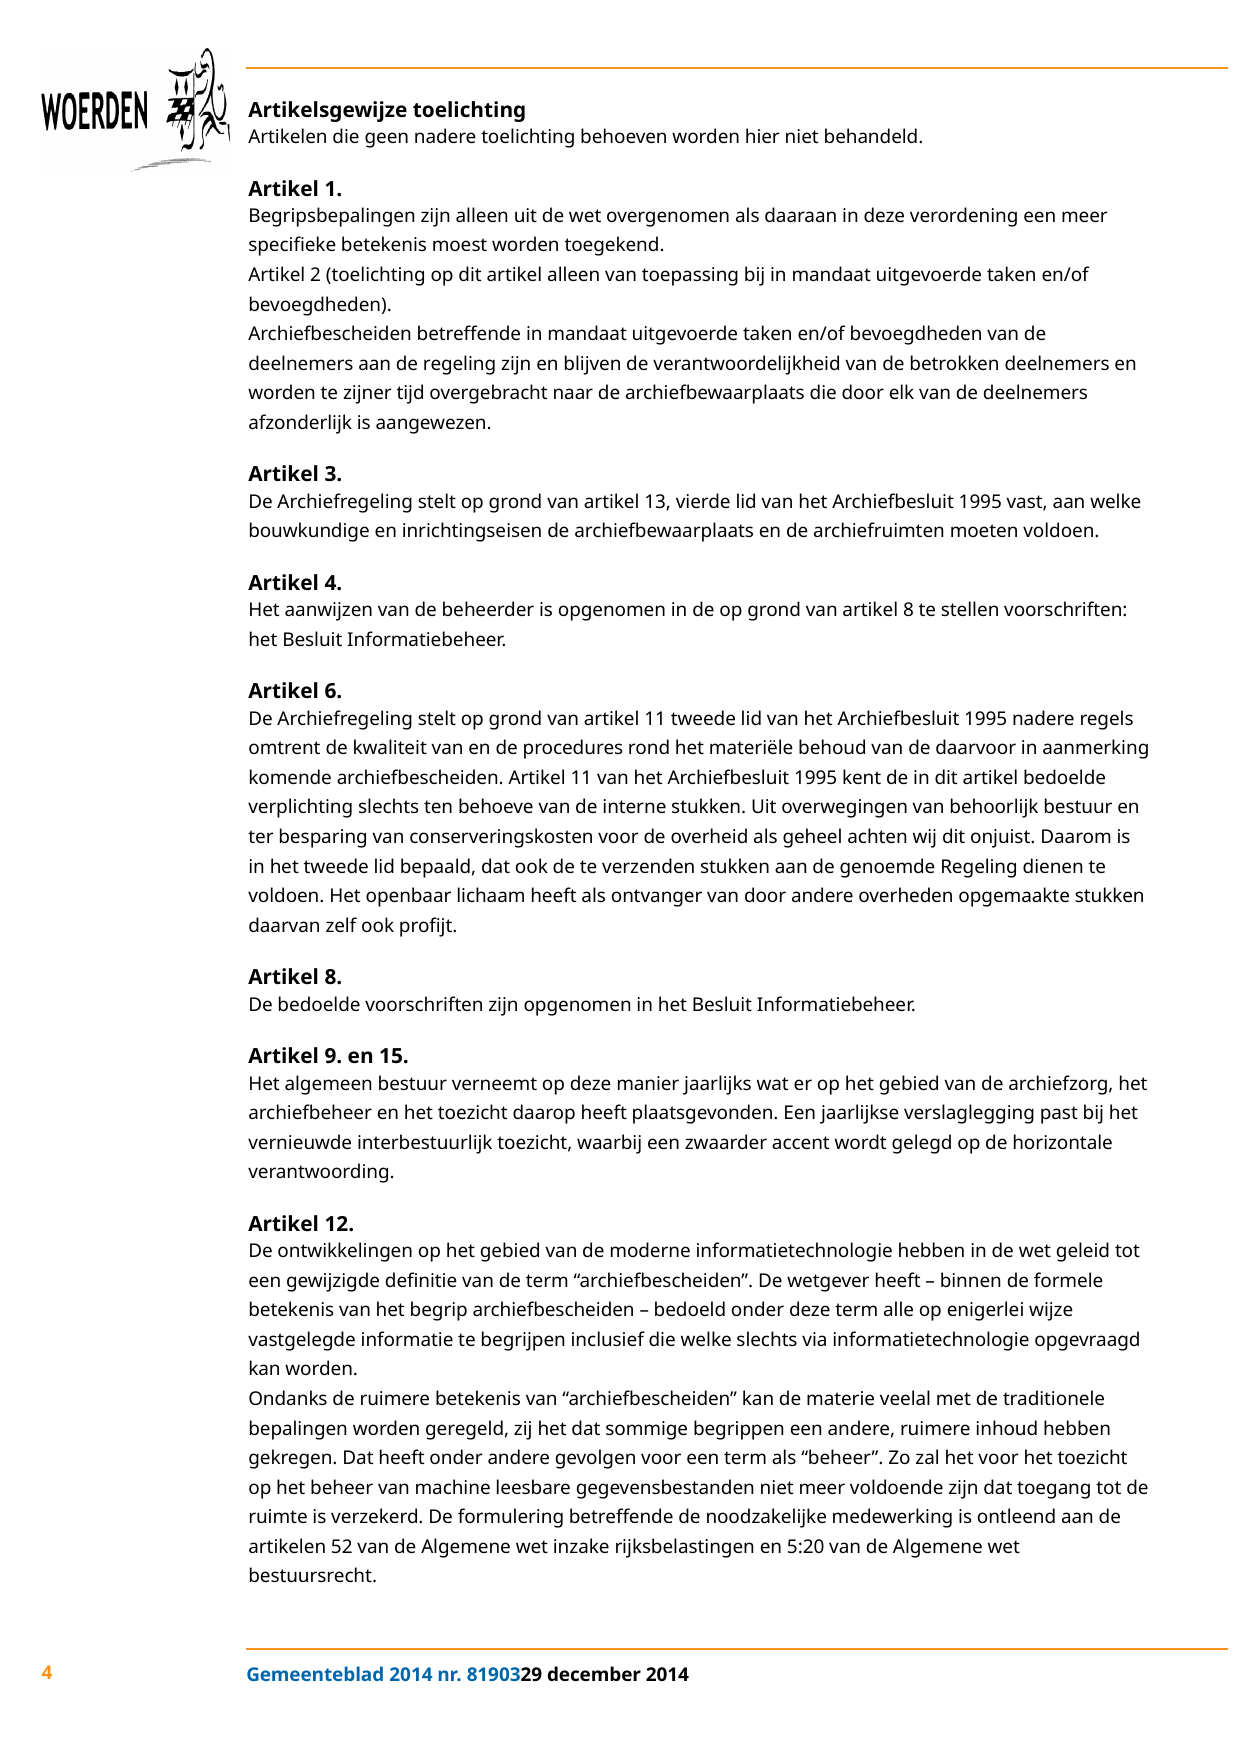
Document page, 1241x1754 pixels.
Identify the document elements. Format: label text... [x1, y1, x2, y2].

text Artikel 1. [248, 174, 1152, 202]
text De bedoelde voorschriften zijn opgenomen in het Besluit Informatiebeheer. [248, 991, 1152, 1017]
text Artikel 4. [248, 568, 1152, 596]
text Het aanwijzen van de beheerder is opgenomen in de op grond van artikel 8 te stellen voorschriften: het Besluit Informatiebeheer. [248, 596, 1152, 652]
text Artikelsgewijze toelichting [248, 95, 1152, 123]
text Het algemeen bestuur verneemt op deze manier jaarlijks wat er op het gebied van de archiefzorg, het archiefbeheer en het toezicht daarop heeft plaatsgevonden. Een jaarlijkse verslaglegging past bij het vernieuwde interbestuurlijk toezicht, waarbij een zwaarder accent wordt gelegd op de horizontale verantwoording. [248, 1070, 1152, 1184]
text Artikel 3. [248, 459, 1152, 488]
text Artikel 12. [248, 1209, 1152, 1237]
text Artikel 8. [248, 962, 1152, 991]
text Ondanks de ruimere betekenis van “archiefbescheiden” kan de materie veelal met de traditionele bepalingen worden geregeld, zij het dat sommige begrippen een andere, ruimere inhoud hebben gekregen. Dat heeft onder andere gevolgen voor een term als “beheer”. Zo zal het voor het toezicht op het beheer van machine leesbare gegevensbestanden niet meer voldoende zijn dat toegang tot de ruimte is verzekerd. De formulering betreffende de noodzakelijke medewerking is ontleend aan de artikelen 52 van de Algemene wet inzake rijksbelastingen en 5:20 van de Algemene wet bestuursrecht. [248, 1385, 1152, 1588]
text Archiefbescheiden betreffende in mandaat uitgevoerde taken en/of bevoegdheden van de deelnemers aan de regeling zijn en blijven de verantwoordelijkheid van de betrokken deelnemers en worden te zijner tijd overgebracht naar de archiefbewaarplaats die door elk van de deelnemers afzonderlijk is aangewezen. [248, 320, 1152, 435]
picture [41, 47, 231, 172]
text De Archiefregeling stelt op grond van artikel 11 tweede lid van het Archiefbesluit 1995 nadere regels omtrent de kwaliteit van en de procedures rond het materiële behoud van de daarvoor in aanmerking komende archiefbescheiden. Artikel 11 van het Archiefbesluit 1995 kent de in dit artikel bedoelde verplichting slechts ten behoeve van de interne stukken. Uit overwegingen van behoorlijk bestuur en ter besparing van conserveringskosten voor de overheid als geheel achten wij dit onjuist. Daarom is in het tweede lid bepaald, dat ook de te verzenden stukken aan de genoemde Regeling dienen te voldoen. Het openbaar lichaam heeft als ontvanger van door andere overheden opgemaakte stukken daarvan zelf ook profijt. [248, 705, 1152, 938]
text De Archiefregeling stelt op grond van artikel 13, vierde lid van het Archiefbesluit 1995 vast, aan welke bouwkundige en inrichtingseisen de archiefbewaarplaats en de archiefruimten moeten voldoen. [248, 488, 1152, 543]
text Artikel 9. en 15. [248, 1041, 1152, 1070]
text De ontwikkelingen op het gebied van de moderne informatietechnologie hebben in de wet geleid tot een gewijzigde definitie van de term “archiefbescheiden”. De wetgever heeft – binnen de formele betekenis van het begrip archiefbescheiden – bedoeld onder deze term alle op enigerlei wijze vastgelegde informatie te begrijpen inclusief die welke slechts via informatietechnologie opgevraagd kan worden. [248, 1237, 1152, 1381]
text Artikel 2 (toelichting op dit artikel alleen van toepassing bij in mandaat uitgevoerde taken en/of bevoegdheden). [248, 261, 1152, 317]
text Artikelen die geen nadere toelichting behoeven worden hier niet behandeld. [248, 123, 1152, 149]
text Artikel 6. [248, 676, 1152, 705]
text Begripsbepalingen zijn alleen uit de wet overgenomen als daaraan in deze verordening een meer specifieke betekenis moest worden toegekend. [248, 202, 1152, 257]
